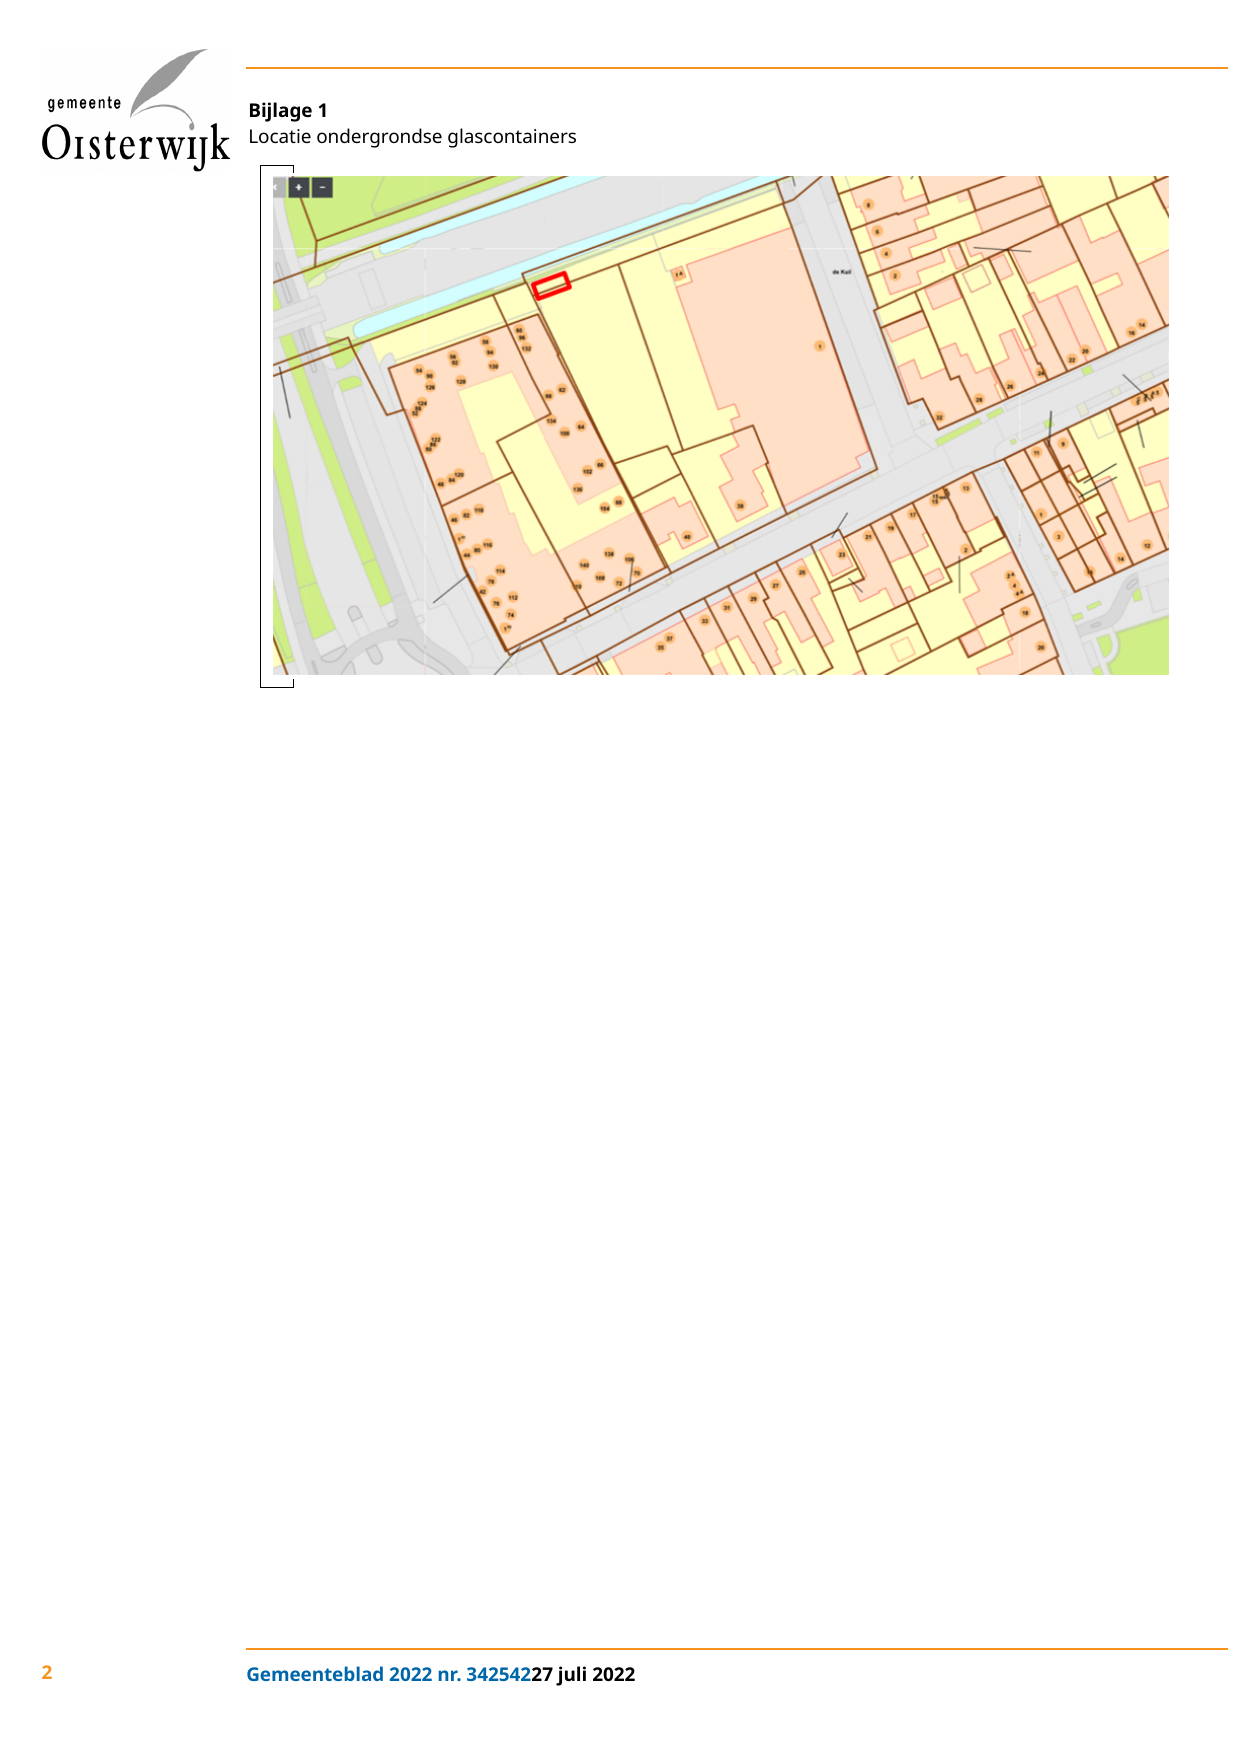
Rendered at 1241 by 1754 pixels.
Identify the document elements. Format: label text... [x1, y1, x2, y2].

text Bijlage 1 [248, 95, 1152, 123]
picture [268, 173, 1173, 679]
picture [41, 47, 231, 172]
text Locatie ondergrondse glascontainers [248, 123, 1152, 149]
